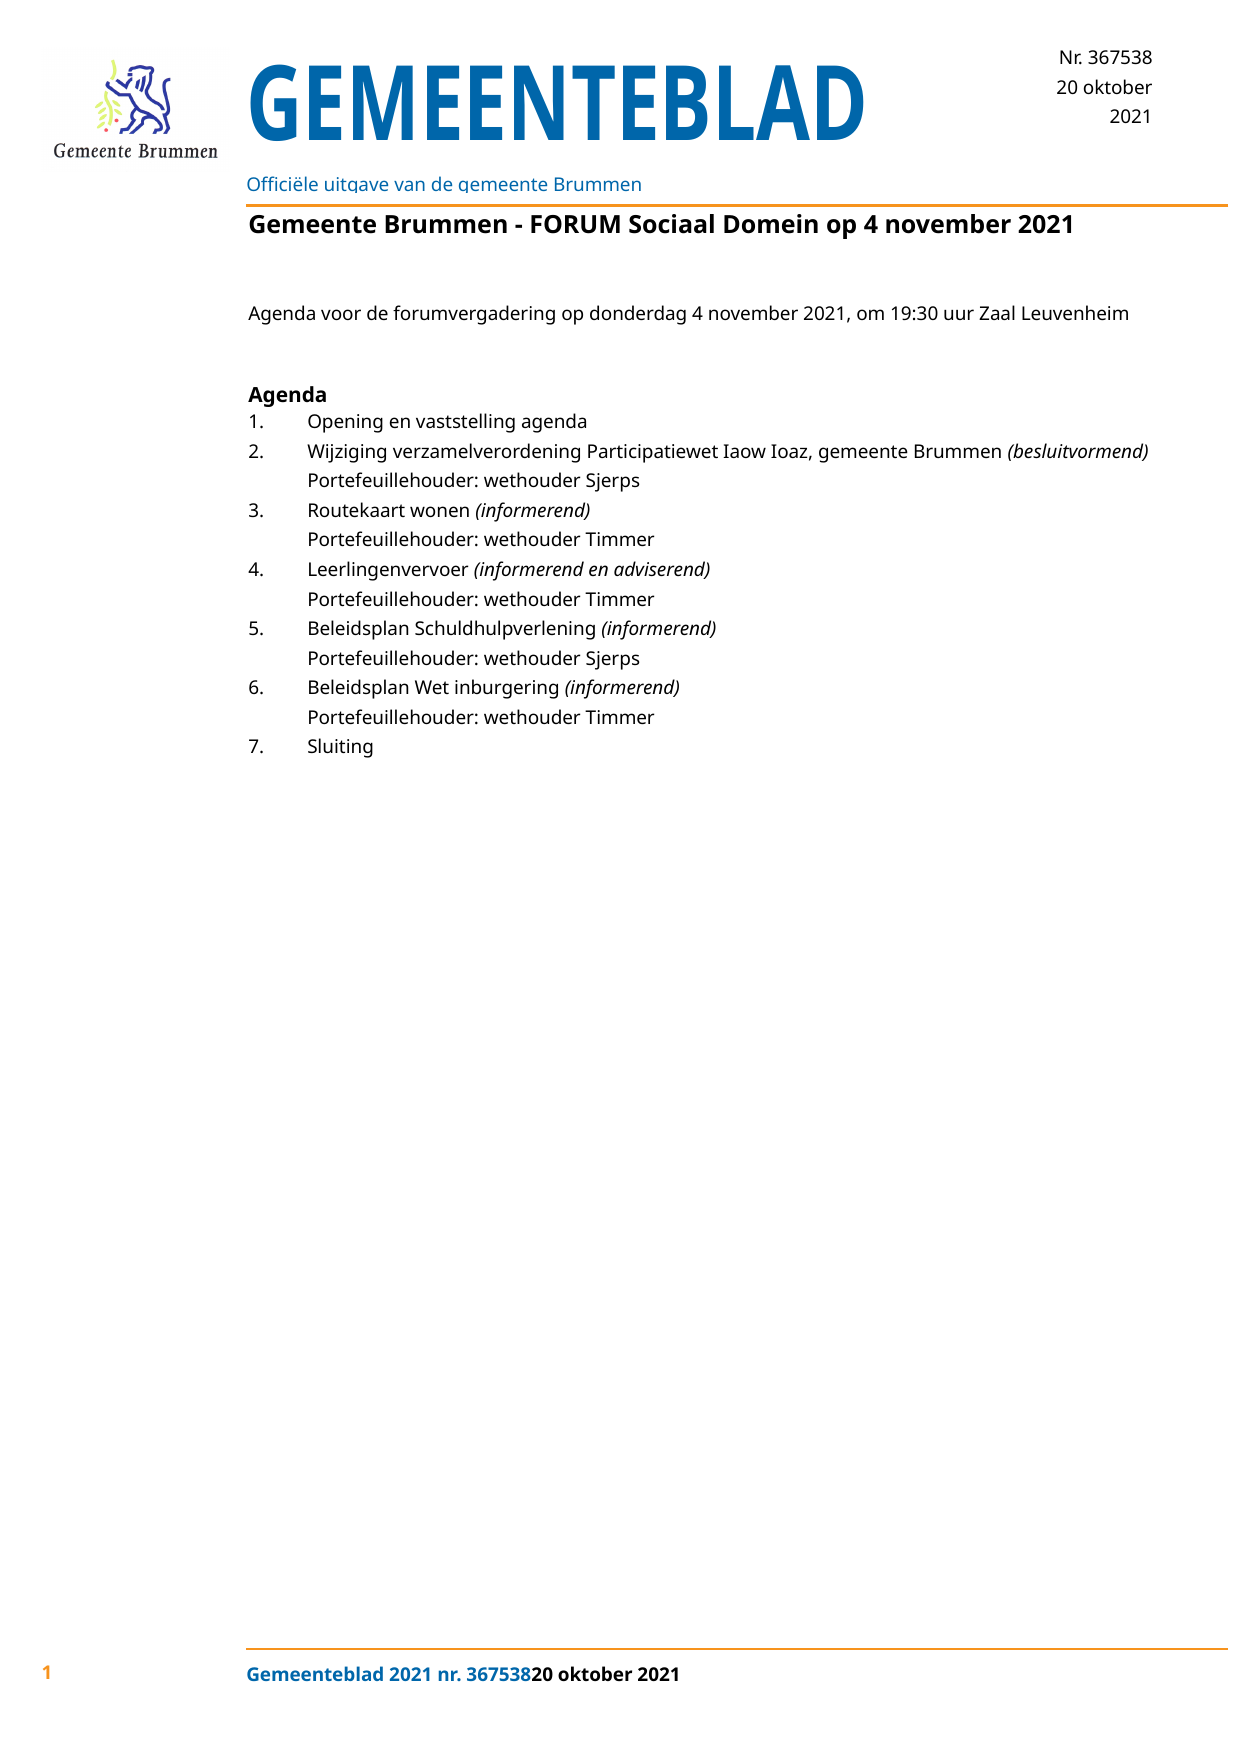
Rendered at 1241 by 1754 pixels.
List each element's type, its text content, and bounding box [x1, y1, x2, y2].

text Agenda [248, 380, 1152, 408]
list Leerlingenvervoer (informerend en adviserend) [248, 556, 1152, 582]
list Beleidsplan Schuldhulpverlening (informerend) [248, 615, 1152, 641]
list Portefeuillehouder: wethouder Sjerps [248, 467, 1152, 493]
list Opening en vaststelling agenda [248, 408, 1152, 434]
list Portefeuillehouder: wethouder Timmer [248, 527, 1152, 552]
list Wijziging verzamelverordening Participatiewet Iaow Ioaz, gemeente Brummen (besluitvormend) [248, 438, 1152, 464]
list Routekaart wonen (informerend) [248, 497, 1152, 523]
text Agenda voor de forumvergadering op donderdag 4 november 2021, om 19:30 uur Zaal Leuvenheim [248, 300, 1152, 326]
list Beleidsplan Wet inburgering (informerend) [248, 674, 1152, 700]
list Portefeuillehouder: wethouder Timmer [248, 704, 1152, 730]
list Sluiting [248, 734, 1152, 759]
text Gemeente Brummen - FORUM Sociaal Domein op 4 november 2021 [248, 207, 1152, 241]
picture [41, 47, 231, 172]
list Portefeuillehouder: wethouder Timmer [248, 586, 1152, 612]
list Portefeuillehouder: wethouder Sjerps [248, 645, 1152, 671]
